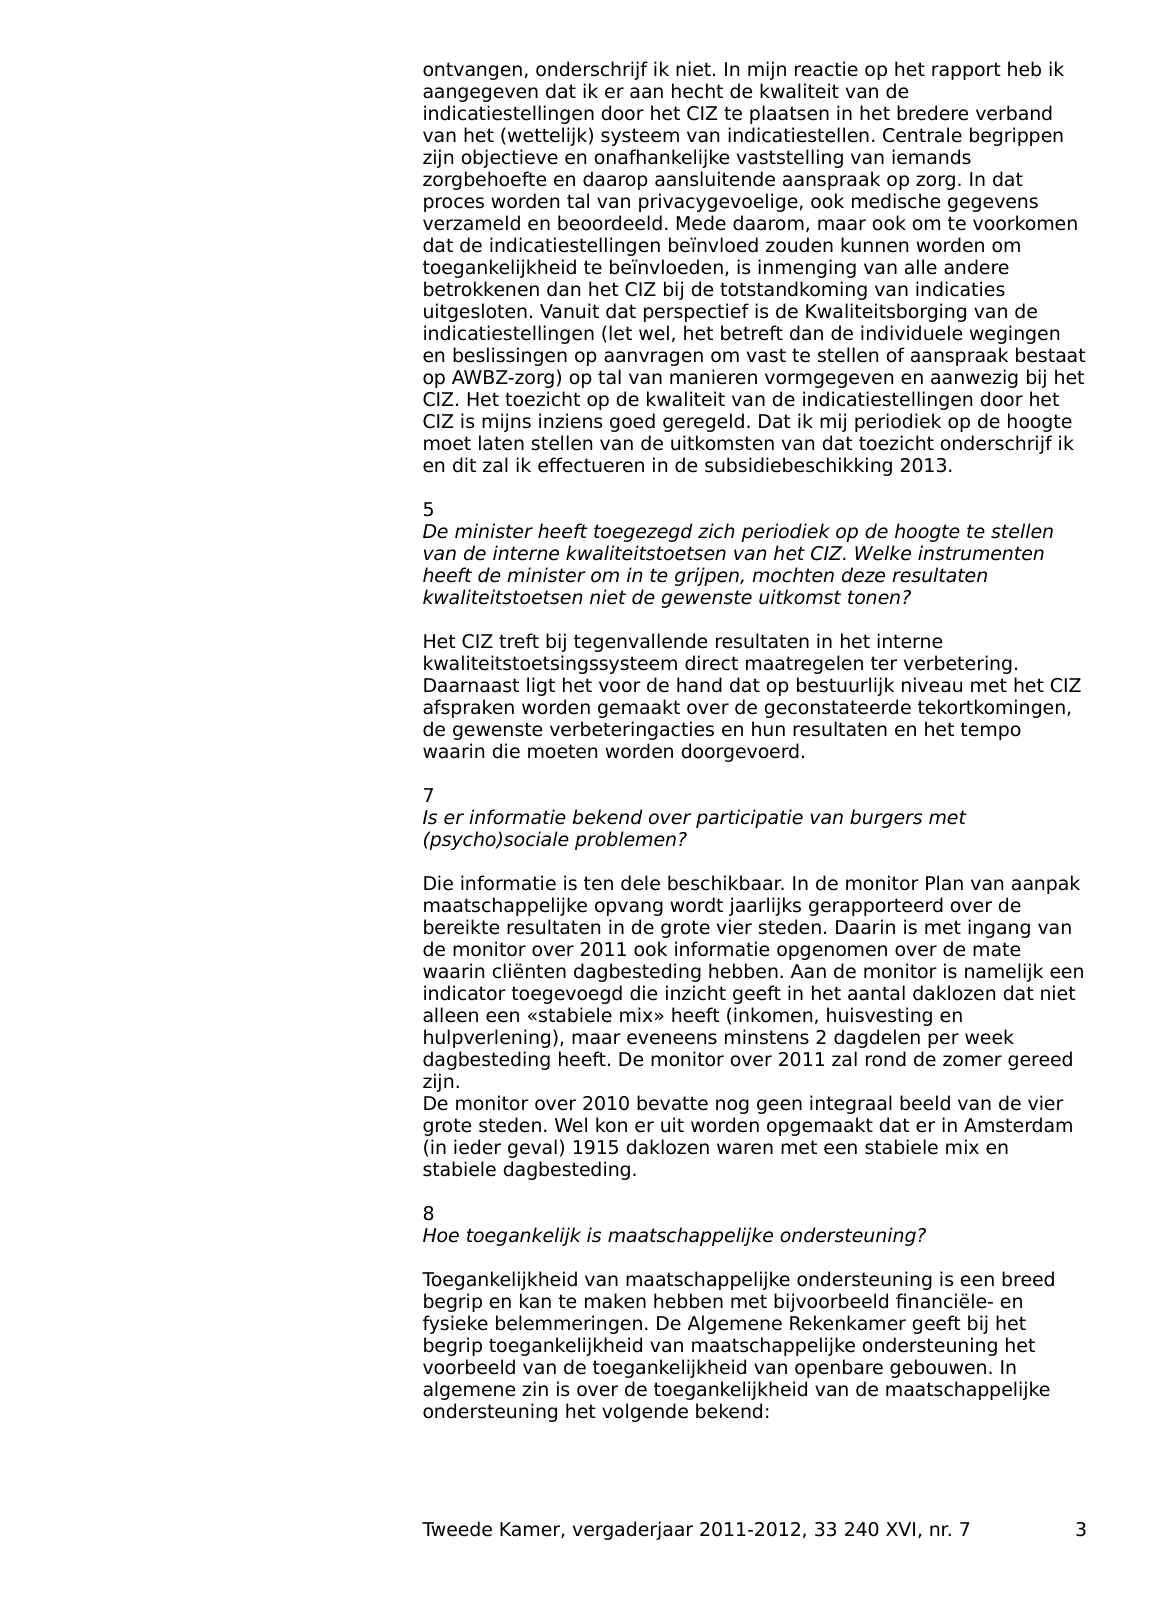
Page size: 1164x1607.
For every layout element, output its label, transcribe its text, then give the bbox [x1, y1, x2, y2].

text De monitor over 2010 bevatte nog geen integraal beeld van de vier grote steden. Wel kon er uit worden opgemaakt dat er in Amsterdam (in ieder geval) 1915 daklozen waren met een stabiele mix en stabiele dagbesteding. [422, 1093, 1087, 1181]
text Het CIZ treft bij tegenvallende resultaten in het interne kwaliteitstoetsingssysteem direct maatregelen ter verbetering. Daarnaast ligt het voor de hand dat op bestuurlijk niveau met het CIZ afspraken worden gemaakt over de geconstateerde tekortkomingen, de gewenste verbeteringacties en hun resultaten en het tempo waarin die moeten worden doorgevoerd. [422, 631, 1087, 763]
text 7 [422, 785, 1087, 807]
text Die informatie is ten dele beschikbaar. In de monitor Plan van aanpak maatschappelijke opvang wordt jaarlijks gerapporteerd over de bereikte resultaten in de grote vier steden. Daarin is met ingang van de monitor over 2011 ook informatie opgenomen over de mate waarin cliënten dagbesteding hebben. Aan de monitor is namelijk een indicator toegevoegd die inzicht geeft in het aantal daklozen dat niet alleen een «stabiele mix» heeft (inkomen, huisvesting en hulpverlening), maar eveneens minstens 2 dagdelen per week dagbesteding heeft. De monitor over 2011 zal rond de zomer gereed zijn. [422, 873, 1087, 1093]
text De minister heeft toegezegd zich periodiek op de hoogte te stellen van de interne kwaliteitstoetsen van het CIZ. Welke instrumenten heeft de minister om in te grijpen, mochten deze resultaten kwaliteitstoetsen niet de gewenste uitkomst tonen? [422, 521, 1087, 609]
text Toegankelijkheid van maatschappelijke ondersteuning is een breed begrip en kan te maken hebben met bijvoorbeeld financiële- en fysieke belemmeringen. De Algemene Rekenkamer geeft bij het begrip toegankelijkheid van maatschappelijke ondersteuning het voorbeeld van de toegankelijkheid van openbare gebouwen. In algemene zin is over de toegankelijkheid van de maatschappelijke ondersteuning het volgende bekend: [422, 1269, 1087, 1423]
text 5 [422, 499, 1087, 521]
text ontvangen, onderschrijf ik niet. In mijn reactie op het rapport heb ik aangegeven dat ik er aan hecht de kwaliteit van de indicatiestellingen door het CIZ te plaatsen in het bredere verband van het (wettelijk) systeem van indicatiestellen. Centrale begrippen zijn objectieve en onafhankelijke vaststelling van iemands zorgbehoefte en daarop aansluitende aanspraak op zorg. In dat proces worden tal van privacygevoelige, ook medische gegevens verzameld en beoordeeld. Mede daarom, maar ook om te voorkomen dat de indicatiestellingen beïnvloed zouden kunnen worden om toegankelijkheid te beïnvloeden, is inmenging van alle andere betrokkenen dan het CIZ bij de totstandkoming van indicaties uitgesloten. Vanuit dat perspectief is de Kwaliteitsborging van de indicatiestellingen (let wel, het betreft dan de individuele wegingen en beslissingen op aanvragen om vast te stellen of aanspraak bestaat op AWBZ-zorg) op tal van manieren vormgegeven en aanwezig bij het CIZ. Het toezicht op de kwaliteit van de indicatiestellingen door het CIZ is mijns inziens goed geregeld. Dat ik mij periodiek op de hoogte moet laten stellen van de uitkomsten van dat toezicht onderschrijf ik en dit zal ik effectueren in de subsidiebeschikking 2013. [422, 59, 1087, 477]
text Is er informatie bekend over participatie van burgers met (psycho)sociale problemen? [422, 807, 1087, 851]
text 8 [422, 1203, 1087, 1225]
text Hoe toegankelijk is maatschappelijke ondersteuning? [422, 1225, 1087, 1247]
